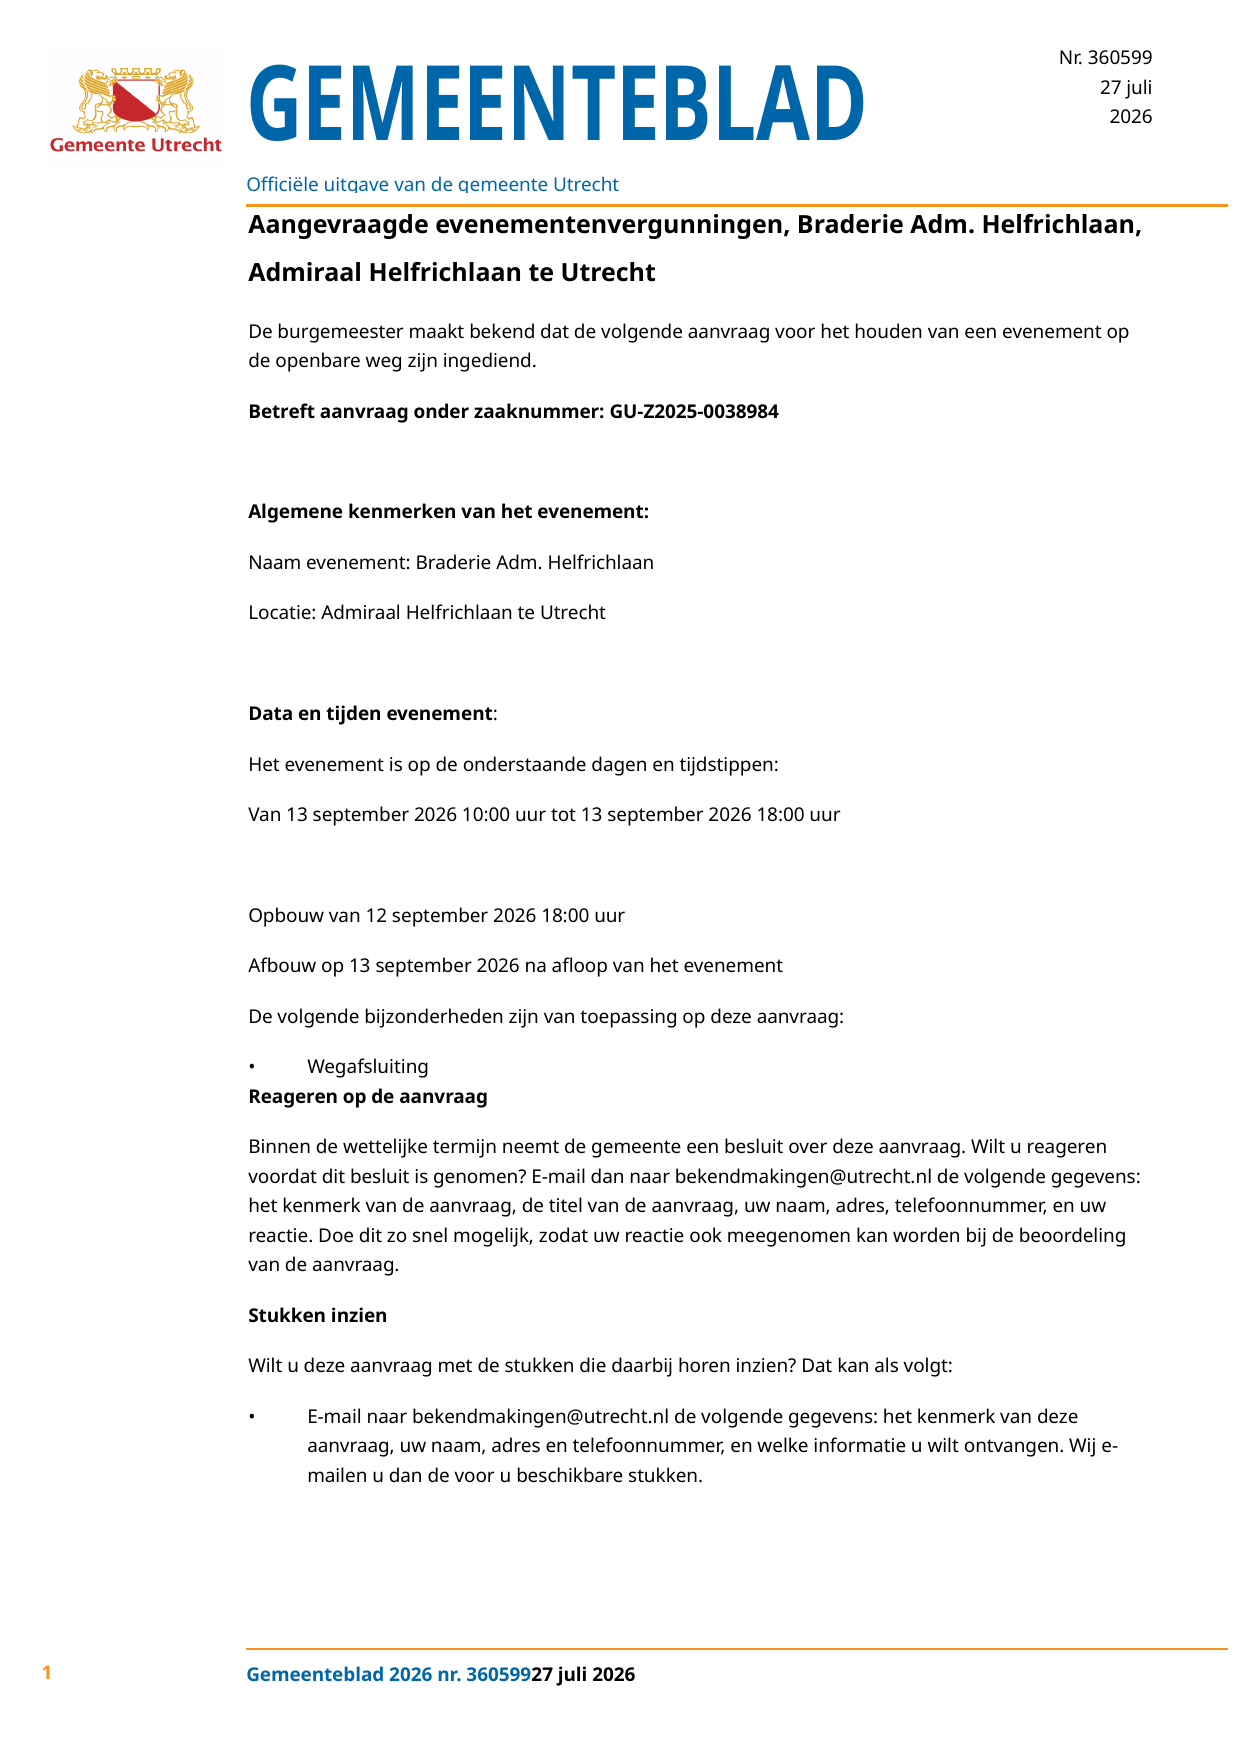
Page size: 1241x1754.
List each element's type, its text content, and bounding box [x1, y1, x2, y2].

picture [41, 47, 231, 172]
text Reageren op de aanvraag [248, 1083, 1152, 1109]
text Data en tijden evenement: [248, 700, 1152, 726]
text Afbouw op 13 september 2026 na afloop van het evenement [248, 952, 1152, 978]
text Stukken inzien [248, 1302, 1152, 1328]
list Wegafsluiting [248, 1053, 1152, 1079]
text Algemene kenmerken van het evenement: [248, 499, 1152, 524]
text Van 13 september 2026 10:00 uur tot 13 september 2026 18:00 uur [248, 801, 1152, 827]
text Het evenement is op de onderstaande dagen en tijdstippen: [248, 751, 1152, 777]
text Naam evenement: Braderie Adm. Helfrichlaan [248, 549, 1152, 575]
list E-mail naar bekendmakingen@utrecht.nl de volgende gegevens: het kenmerk van deze aanvraag, uw naam, adres en telefoonnummer, en welke informatie u wilt ontvangen. Wij e-mailen u dan de voor u beschikbare stukken. [248, 1403, 1152, 1488]
text Betreft aanvraag onder zaaknummer: GU-Z2025-0038984 [248, 398, 1152, 424]
text Opbouw van 12 september 2026 18:00 uur [248, 902, 1152, 928]
text De burgemeester maakt bekend dat de volgende aanvraag voor het houden van een evenement op de openbare weg zijn ingediend. [248, 318, 1152, 373]
text Wilt u deze aanvraag met de stukken die daarbij horen inzien? Dat kan als volgt: [248, 1352, 1152, 1378]
text Aangevraagde evenementenvergunningen, Braderie Adm. Helfrichlaan, Admiraal Helfrichlaan te Utrecht [248, 207, 1152, 288]
text Locatie: Admiraal Helfrichlaan te Utrecht [248, 599, 1152, 625]
text Binnen de wettelijke termijn neemt de gemeente een besluit over deze aanvraag. Wilt u reageren voordat dit besluit is genomen? E-mail dan naar bekendmakingen@utrecht.nl de volgende gegevens: het kenmerk van de aanvraag, de titel van de aanvraag, uw naam, adres, telefoonnummer, en uw reactie. Doe dit zo snel mogelijk, zodat uw reactie ook meegenomen kan worden bij de beoordeling van de aanvraag. [248, 1133, 1152, 1277]
text De volgende bijzonderheden zijn van toepassing op deze aanvraag: [248, 1003, 1152, 1029]
